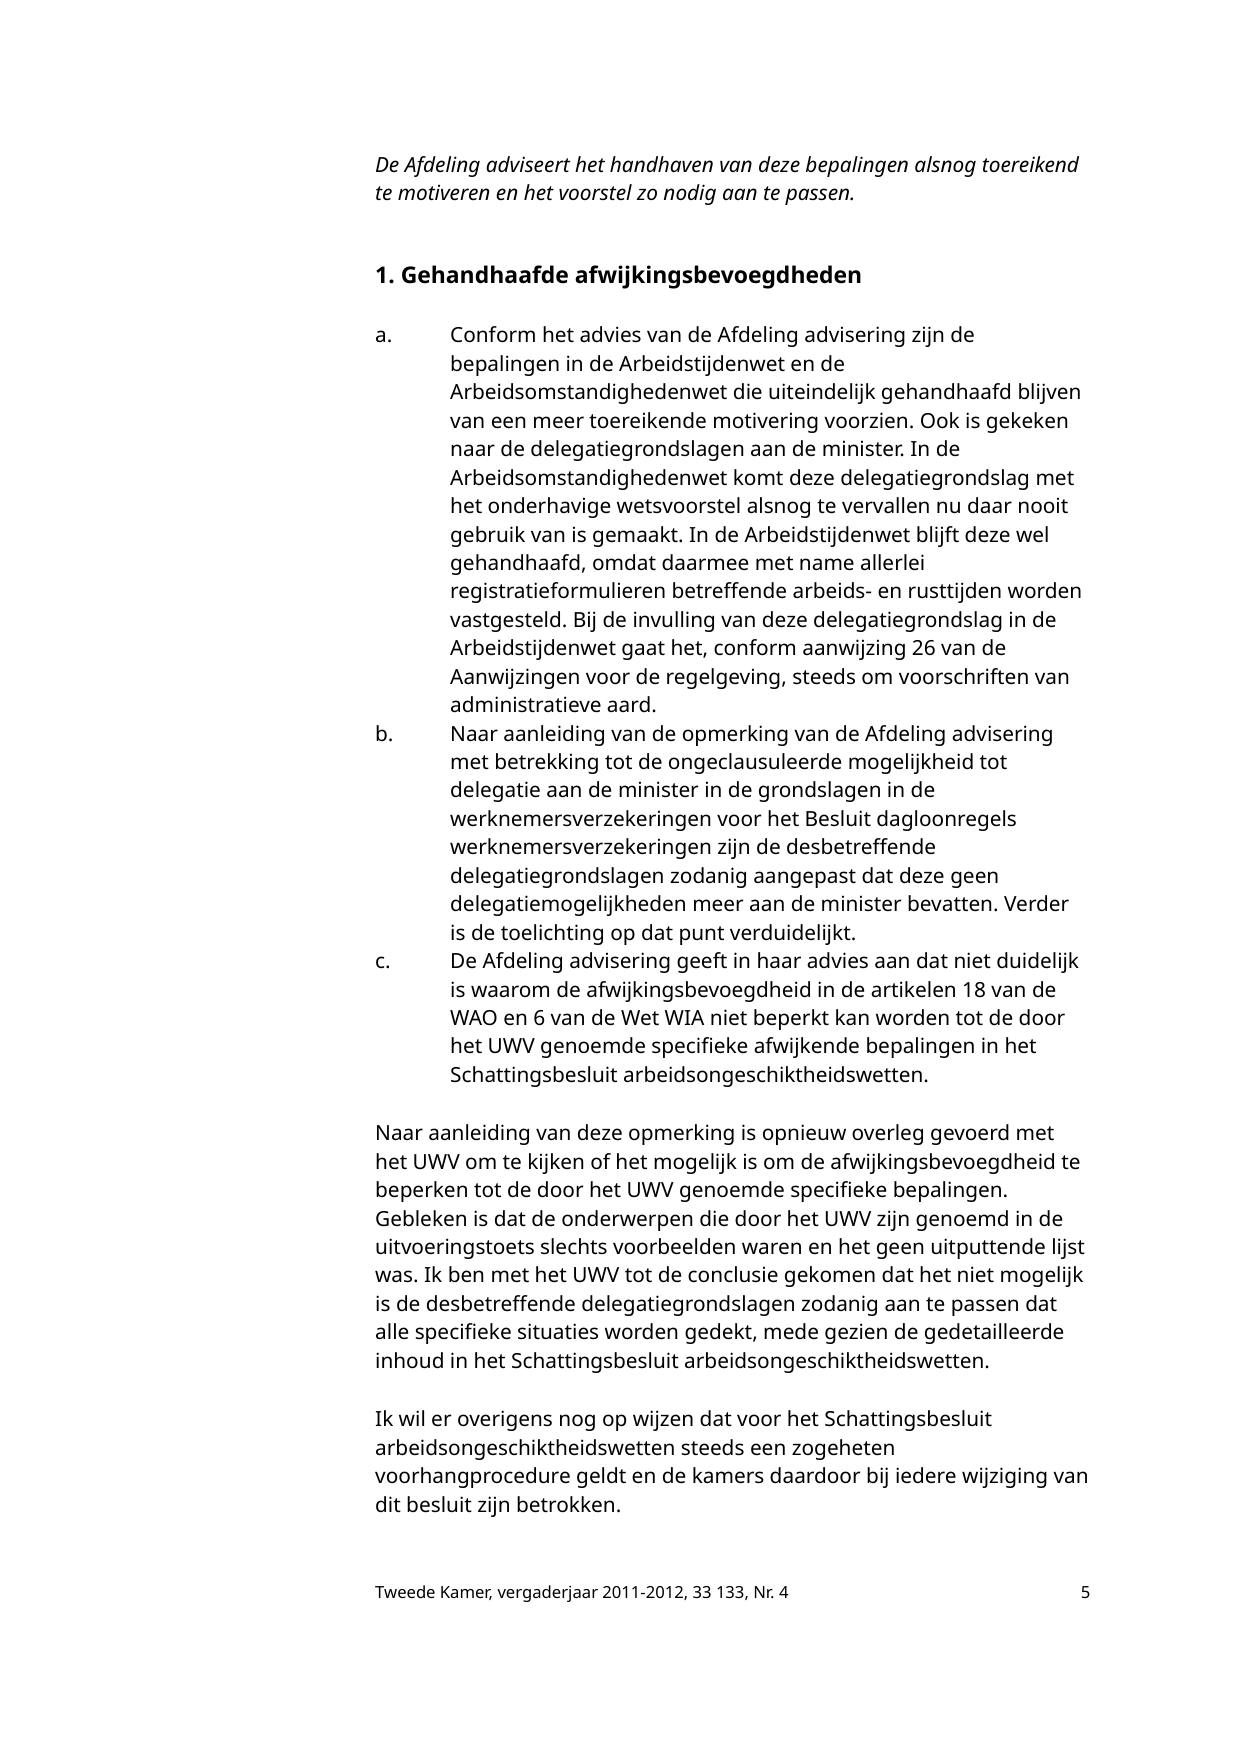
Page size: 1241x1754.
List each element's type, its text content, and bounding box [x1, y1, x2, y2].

list Naar aanleiding van de opmerking van de Afdeling advisering met betrekking tot de ongeclausuleerde mogelijkheid tot delegatie aan de minister in de grondslagen in de werknemersverzekeringen voor het Besluit dagloonregels werknemersverzekeringen zijn de desbetreffende delegatiegrondslagen zodanig aangepast dat deze geen delegatiemogelijkheden meer aan de minister bevatten. Verder is de toelichting op dat punt verduidelijkt. [375, 719, 1090, 946]
text Ik wil er overigens nog op wijzen dat voor het Schattingsbesluit arbeidsongeschiktheidswetten steeds een zogeheten voorhangprocedure geldt en de kamers daardoor bij iedere wijziging van dit besluit zijn betrokken. [375, 1404, 1090, 1518]
list De Afdeling advisering geeft in haar advies aan dat niet duidelijk is waarom de afwijkingsbevoegdheid in de artikelen 18 van de WAO en 6 van de Wet WIA niet beperkt kan worden tot de door het UWV genoemde specifieke afwijkende bepalingen in het Schattingsbesluit arbeidsongeschiktheidswetten. [375, 946, 1090, 1088]
text De Afdeling adviseert het handhaven van deze bepalingen alsnog toereikend te motiveren en het voorstel zo nodig aan te passen. [375, 150, 1090, 207]
list Conform het advies van de Afdeling advisering zijn de bepalingen in de Arbeidstijdenwet en de Arbeidsomstandighedenwet die uiteindelijk gehandhaafd blijven van een meer toereikende motivering voorzien. Ook is gekeken naar de delegatiegrondslagen aan de minister. In de Arbeidsomstandighedenwet komt deze delegatiegrondslag met het onderhavige wetsvoorstel alsnog te vervallen nu daar nooit gebruik van is gemaakt. In de Arbeidstijdenwet blijft deze wel gehandhaafd, omdat daarmee met name allerlei registratieformulieren betreffende arbeids- en rusttijden worden vastgesteld. Bij de invulling van deze delegatiegrondslag in de Arbeidstijdenwet gaat het, conform aanwijzing 26 van de Aanwijzingen voor de regelgeving, steeds om voorschriften van administratieve aard. [375, 321, 1090, 719]
text Naar aanleiding van deze opmerking is opnieuw overleg gevoerd met het UWV om te kijken of het mogelijk is om de afwijkingsbevoegdheid te beperken tot de door het UWV genoemde specifieke bepalingen. Gebleken is dat de onderwerpen die door het UWV zijn genoemd in de uitvoeringstoets slechts voorbeelden waren en het geen uitputtende lijst was. Ik ben met het UWV tot de conclusie gekomen dat het niet mogelijk is de desbetreffende delegatiegrondslagen zodanig aan te passen dat alle specifieke situaties worden gedekt, mede gezien de gedetailleerde inhoud in het Schattingsbesluit arbeidsongeschiktheidswetten. [375, 1118, 1090, 1374]
subtitle 1. Gehandhaafde afwijkingsbevoegdheden [375, 259, 1090, 291]
